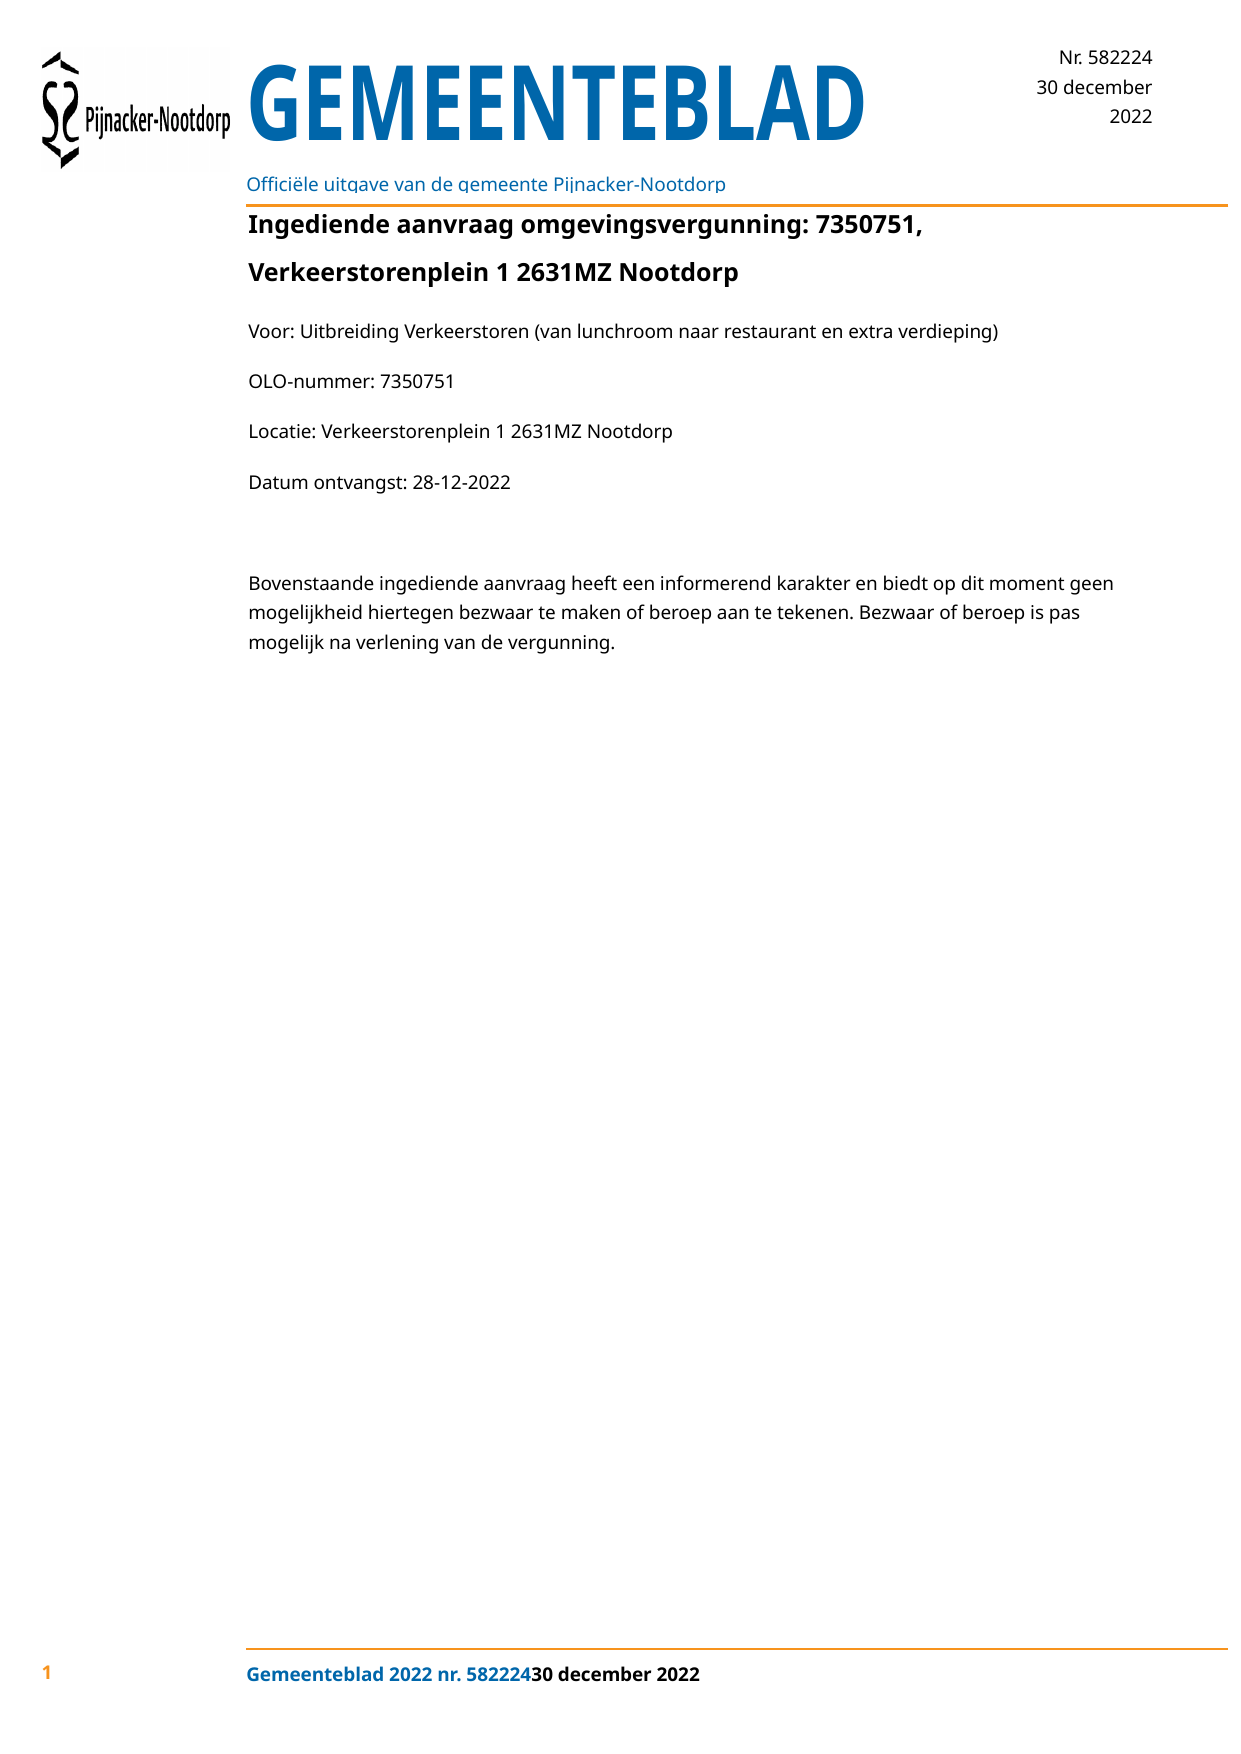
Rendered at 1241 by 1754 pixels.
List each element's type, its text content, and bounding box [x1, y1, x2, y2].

text Ingediende aanvraag omgevingsvergunning: 7350751, Verkeerstorenplein 1 2631MZ Nootdorp [248, 207, 1152, 288]
picture [41, 47, 231, 172]
text Datum ontvangst: 28-12-2022 [248, 469, 1152, 495]
text Bovenstaande ingediende aanvraag heeft een informerend karakter en biedt op dit moment geen mogelijkheid hiertegen bezwaar te maken of beroep aan te tekenen. Bezwaar of beroep is pas mogelijk na verlening van de vergunning. [248, 570, 1152, 655]
text Locatie: Verkeerstorenplein 1 2631MZ Nootdorp [248, 419, 1152, 444]
text OLO-nummer: 7350751 [248, 368, 1152, 394]
text Voor: Uitbreiding Verkeerstoren (van lunchroom naar restaurant en extra verdieping) [248, 318, 1152, 344]
